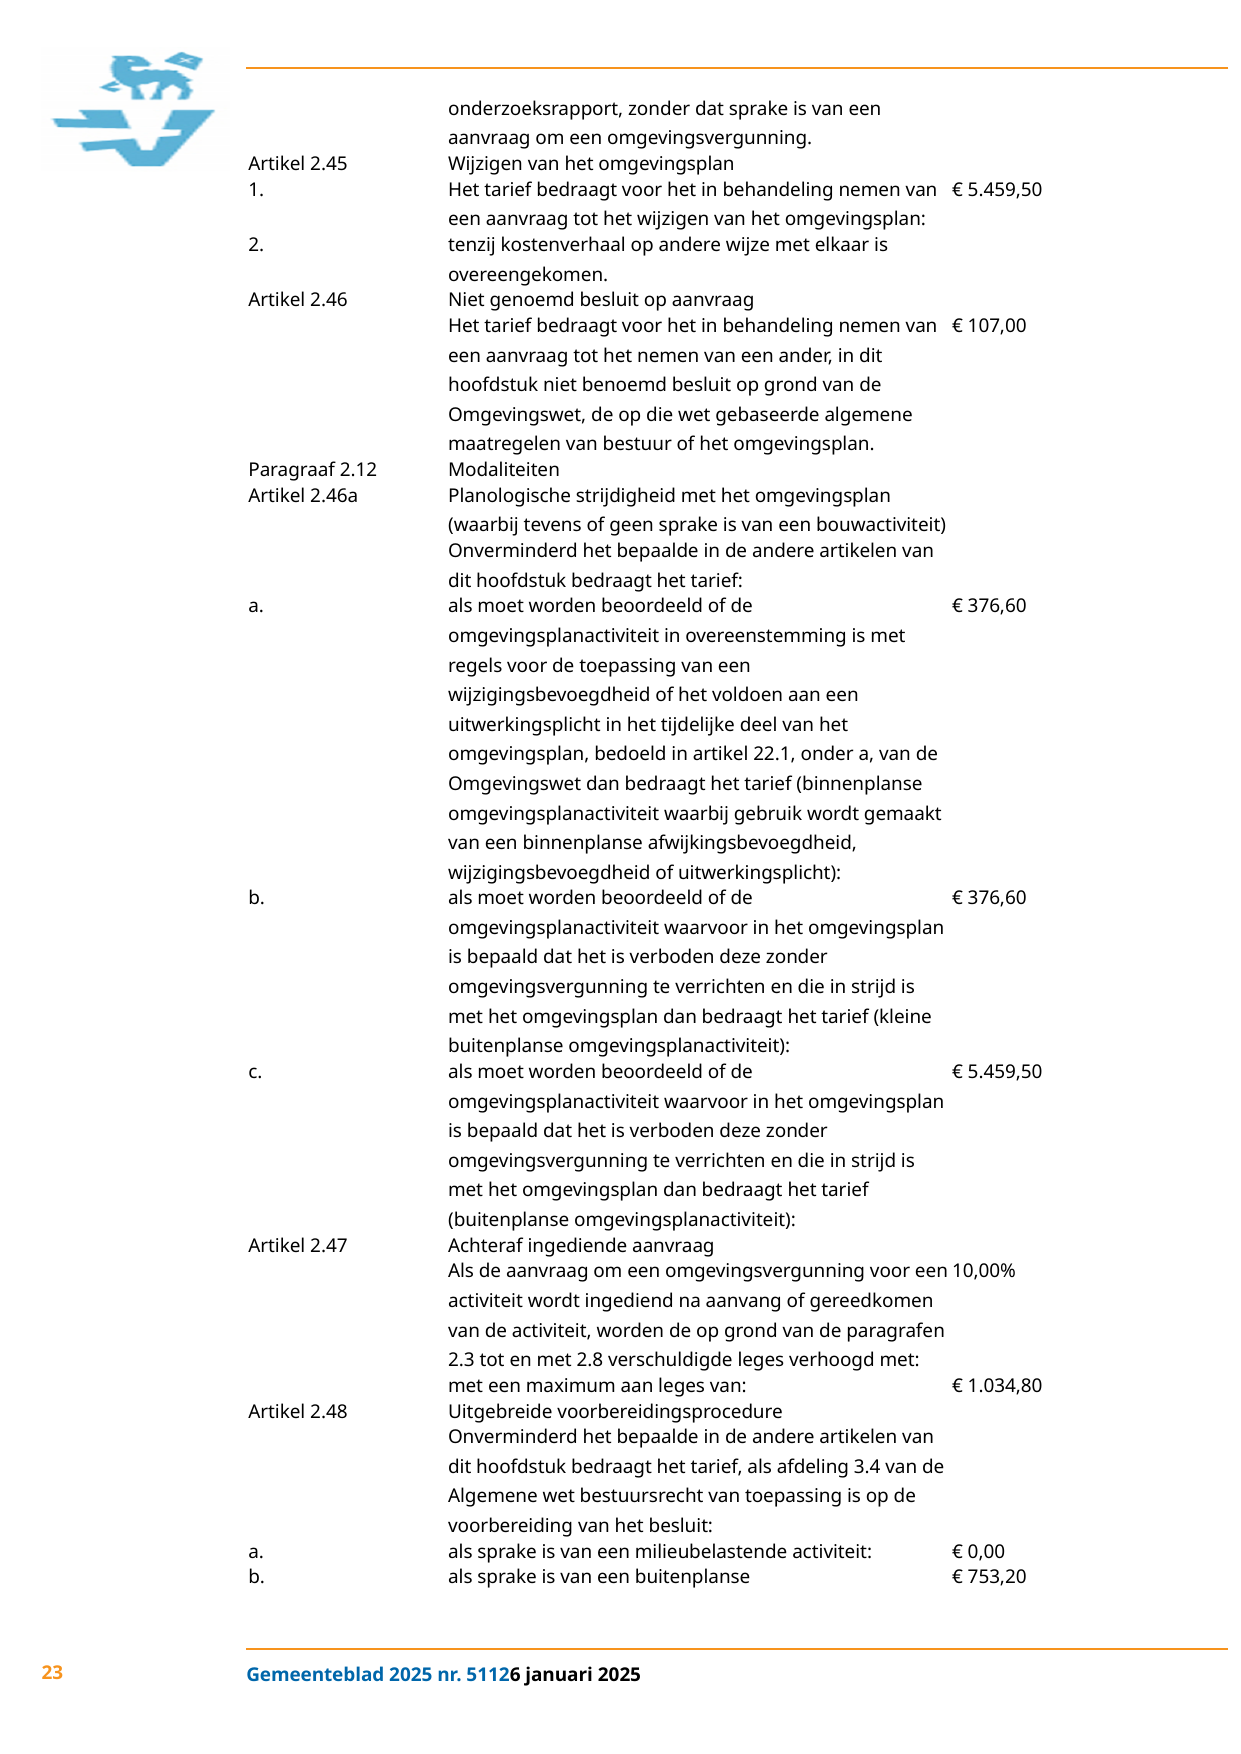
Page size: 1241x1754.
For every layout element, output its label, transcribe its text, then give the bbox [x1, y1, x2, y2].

table_cell [248, 312, 448, 456]
table_cell [248, 1424, 448, 1538]
table_cell Het tarief bedraagt voor het in behandeling nemen van een aanvraag tot het wijzigen van het omgevingsplan: [448, 176, 952, 231]
table_cell [952, 1398, 1152, 1423]
table_cell Achteraf ingediende aanvraag [448, 1232, 952, 1258]
table_cell Artikel 2.47 [248, 1232, 448, 1258]
table_cell c. [248, 1058, 448, 1232]
table_cell met een maximum aan leges van: [448, 1372, 952, 1398]
table_cell b. [248, 885, 448, 1058]
picture [41, 47, 231, 172]
table_cell € 107,00 [952, 312, 1152, 456]
table_cell [952, 95, 1152, 150]
table_cell [952, 456, 1152, 482]
table_cell [248, 95, 448, 150]
table_cell [952, 1232, 1152, 1258]
table_cell b. [248, 1564, 448, 1589]
table_cell tenzij kostenverhaal op andere wijze met elkaar is overeengekomen. [448, 231, 952, 286]
table_cell [248, 1372, 448, 1398]
table_cell Onverminderd het bepaalde in de andere artikelen van dit hoofdstuk bedraagt het tarief: [448, 537, 952, 593]
table_cell [952, 482, 1152, 537]
table_cell a. [248, 593, 448, 884]
table_cell als sprake is van een milieubelastende activiteit: [448, 1538, 952, 1564]
table_cell € 0,00 [952, 1538, 1152, 1564]
table_cell [952, 286, 1152, 312]
table_cell a. [248, 1538, 448, 1564]
table_cell als moet worden beoordeeld of de omgevingsplanactiviteit waarvoor in het omgevingsplan is bepaald dat het is verboden deze zonder omgevingsvergunning te verrichten en die in strijd is met het omgevingsplan dan bedraagt het tarief (kleine buitenplanse omgevingsplanactiviteit): [448, 885, 952, 1058]
table_cell € 1.034,80 [952, 1372, 1152, 1398]
table_cell Artikel 2.48 [248, 1398, 448, 1423]
table_cell als moet worden beoordeeld of de omgevingsplanactiviteit in overeenstemming is met regels voor de toepassing van een wijzigingsbevoegdheid of het voldoen aan een uitwerkingsplicht in het tijdelijke deel van het omgevingsplan, bedoeld in artikel 22.1, onder a, van de Omgevingswet dan bedraagt het tarief (binnenplanse omgevingsplanactiviteit waarbij gebruik wordt gemaakt van een binnenplanse afwijkingsbevoegdheid, wijzigingsbevoegdheid of uitwerkingsplicht): [448, 593, 952, 884]
table_cell Het tarief bedraagt voor het in behandeling nemen van een aanvraag tot het nemen van een ander, in dit hoofdstuk niet benoemd besluit op grond van de Omgevingswet, de op die wet gebaseerde algemene maatregelen van bestuur of het omgevingsplan. [448, 312, 952, 456]
table_cell onderzoeksrapport, zonder dat sprake is van een aanvraag om een omgevingsvergunning. [448, 95, 952, 150]
table_cell [952, 150, 1152, 176]
table_cell Modaliteiten [448, 456, 952, 482]
table_cell Artikel 2.46 [248, 286, 448, 312]
table_cell Als de aanvraag om een omgevingsvergunning voor een activiteit wordt ingediend na aanvang of gereedkomen van de activiteit, worden de op grond van de paragrafen 2.3 tot en met 2.8 verschuldigde leges verhoogd met: [448, 1258, 952, 1372]
table_cell [248, 1258, 448, 1372]
table_cell Uitgebreide voorbereidingsprocedure [448, 1398, 952, 1423]
table_cell [952, 1424, 1152, 1538]
table_cell als moet worden beoordeeld of de omgevingsplanactiviteit waarvoor in het omgevingsplan is bepaald dat het is verboden deze zonder omgevingsvergunning te verrichten en die in strijd is met het omgevingsplan dan bedraagt het tarief (buitenplanse omgevingsplanactiviteit): [448, 1058, 952, 1232]
table_cell Artikel 2.45 [248, 150, 448, 176]
table_cell 2. [248, 231, 448, 286]
table_cell Planologische strijdigheid met het omgevingsplan (waarbij tevens of geen sprake is van een bouwactiviteit) [448, 482, 952, 537]
table_cell € 5.459,50 [952, 1058, 1152, 1232]
table_cell € 5.459,50 [952, 176, 1152, 231]
table_cell Artikel 2.46a [248, 482, 448, 537]
table_cell [248, 537, 448, 593]
table_cell Niet genoemd besluit op aanvraag [448, 286, 952, 312]
table_cell [952, 537, 1152, 593]
table_cell Wijzigen van het omgevingsplan [448, 150, 952, 176]
table_cell Onverminderd het bepaalde in de andere artikelen van dit hoofdstuk bedraagt het tarief, als afdeling 3.4 van de Algemene wet bestuursrecht van toepassing is op de voorbereiding van het besluit: [448, 1424, 952, 1538]
table_cell € 376,60 [952, 593, 1152, 884]
table_cell [952, 231, 1152, 286]
table_cell 10,00% [952, 1258, 1152, 1372]
table_cell als sprake is van een buitenplanse [448, 1564, 952, 1589]
table_cell 1. [248, 176, 448, 231]
table_cell € 376,60 [952, 885, 1152, 1058]
table_cell Paragraaf 2.12 [248, 456, 448, 482]
table_cell € 753,20 [952, 1564, 1152, 1589]
